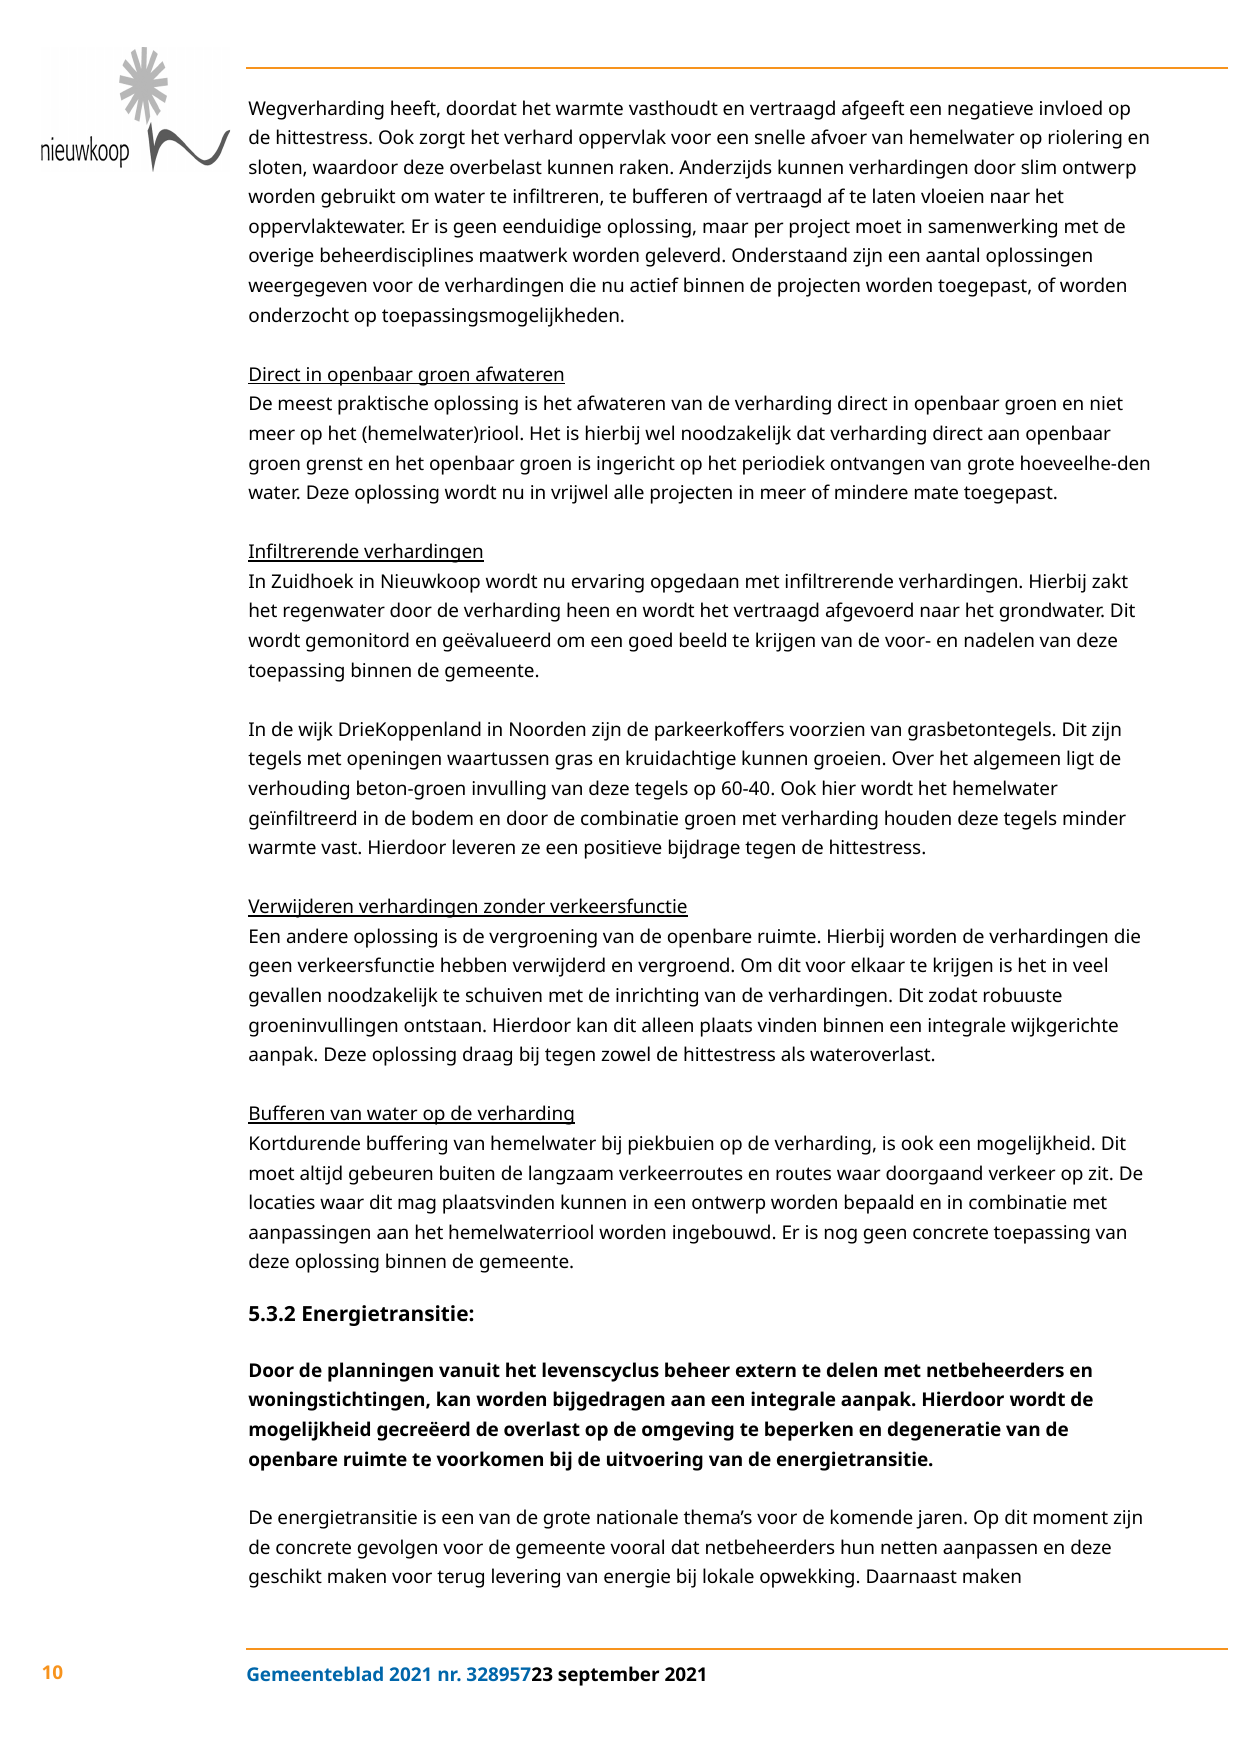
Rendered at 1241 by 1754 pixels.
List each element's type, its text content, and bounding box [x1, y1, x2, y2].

text Wegverharding heeft, doordat het warmte vasthoudt en vertraagd afgeeft een negatieve invloed op de hittestress. Ook zorgt het verhard oppervlak voor een snelle afvoer van hemelwater op riolering en sloten, waardoor deze overbelast kunnen raken. Anderzijds kunnen verhardingen door slim ontwerp worden gebruikt om water te infiltreren, te bufferen of vertraagd af te laten vloeien naar het oppervlaktewater. Er is geen eenduidige oplossing, maar per project moet in samenwerking met de overige beheerdisciplines maatwerk worden geleverd. Onderstaand zijn een aantal oplossingen weergegeven voor de verhardingen die nu actief binnen de projecten worden toegepast, of worden onderzocht op toepassingsmogelijkheden. [248, 95, 1152, 328]
text Een andere oplossing is de vergroening van de openbare ruimte. Hierbij worden de verhardingen die geen verkeersfunctie hebben verwijderd en vergroend. Om dit voor elkaar te krijgen is het in veel gevallen noodzakelijk te schuiven met de inrichting van de verhardingen. Dit zodat robuuste groeninvullingen ontstaan. Hierdoor kan dit alleen plaats vinden binnen een integrale wijkgerichte aanpak. Deze oplossing draag bij tegen zowel de hittestress als wateroverlast. [248, 923, 1152, 1067]
text Verwijderen verhardingen zonder verkeersfunctie [248, 893, 1152, 919]
text In de wijk DrieKoppenland in Noorden zijn de parkeerkoffers voorzien van grasbetontegels. Dit zijn tegels met openingen waartussen gras en kruidachtige kunnen groeien. Over het algemeen ligt de verhouding beton-groen invulling van deze tegels op 60-40. Ook hier wordt het hemelwater geïnfiltreerd in de bodem en door de combinatie groen met verharding houden deze tegels minder warmte vast. Hierdoor leveren ze een positieve bijdrage tegen de hittestress. [248, 716, 1152, 860]
picture [41, 47, 231, 172]
table_header Door de planningen vanuit het levenscyclus beheer extern te delen met netbeheerders en woningstichtingen, kan worden bijgedragen aan een integrale aanpak. Hierdoor wordt de mogelijkheid gecreëerd de overlast op de omgeving te beperken en degeneratie van de openbare ruimte te voorkomen bij de uitvoering van de energietransitie. [248, 1357, 1152, 1472]
text Kortdurende buffering van hemelwater bij piekbuien op de verharding, is ook een mogelijkheid. Dit moet altijd gebeuren buiten de langzaam verkeerroutes en routes waar doorgaand verkeer op zit. De locaties waar dit mag plaatsvinden kunnen in een ontwerp worden bepaald en in combinatie met aanpassingen aan het hemelwaterriool worden ingebouwd. Er is nog geen concrete toepassing van deze oplossing binnen de gemeente. [248, 1130, 1152, 1274]
text De energietransitie is een van de grote nationale thema’s voor de komende jaren. Op dit moment zijn de concrete gevolgen voor de gemeente vooral dat netbeheerders hun netten aanpassen en deze geschikt maken voor terug levering van energie bij lokale opwekking. Daarnaast maken [248, 1504, 1152, 1589]
text In Zuidhoek in Nieuwkoop wordt nu ervaring opgedaan met infiltrerende verhardingen. Hierbij zakt het regenwater door de verharding heen en wordt het vertraagd afgevoerd naar het grondwater. Dit wordt gemonitord en geëvalueerd om een goed beeld te krijgen van de voor- en nadelen van deze toepassing binnen de gemeente. [248, 568, 1152, 683]
text Bufferen van water op de verharding [248, 1101, 1152, 1126]
text Infiltrerende verhardingen [248, 538, 1152, 564]
text 5.3.2 Energietransitie: [248, 1299, 1152, 1327]
text Direct in openbaar groen afwateren [248, 361, 1152, 387]
text De meest praktische oplossing is het afwateren van de verharding direct in openbaar groen en niet meer op het (hemelwater)riool. Het is hierbij wel noodzakelijk dat verharding direct aan openbaar groen grenst en het openbaar groen is ingericht op het periodiek ontvangen van grote hoeveelhe-den water. Deze oplossing wordt nu in vrijwel alle projecten in meer of mindere mate toegepast. [248, 391, 1152, 505]
